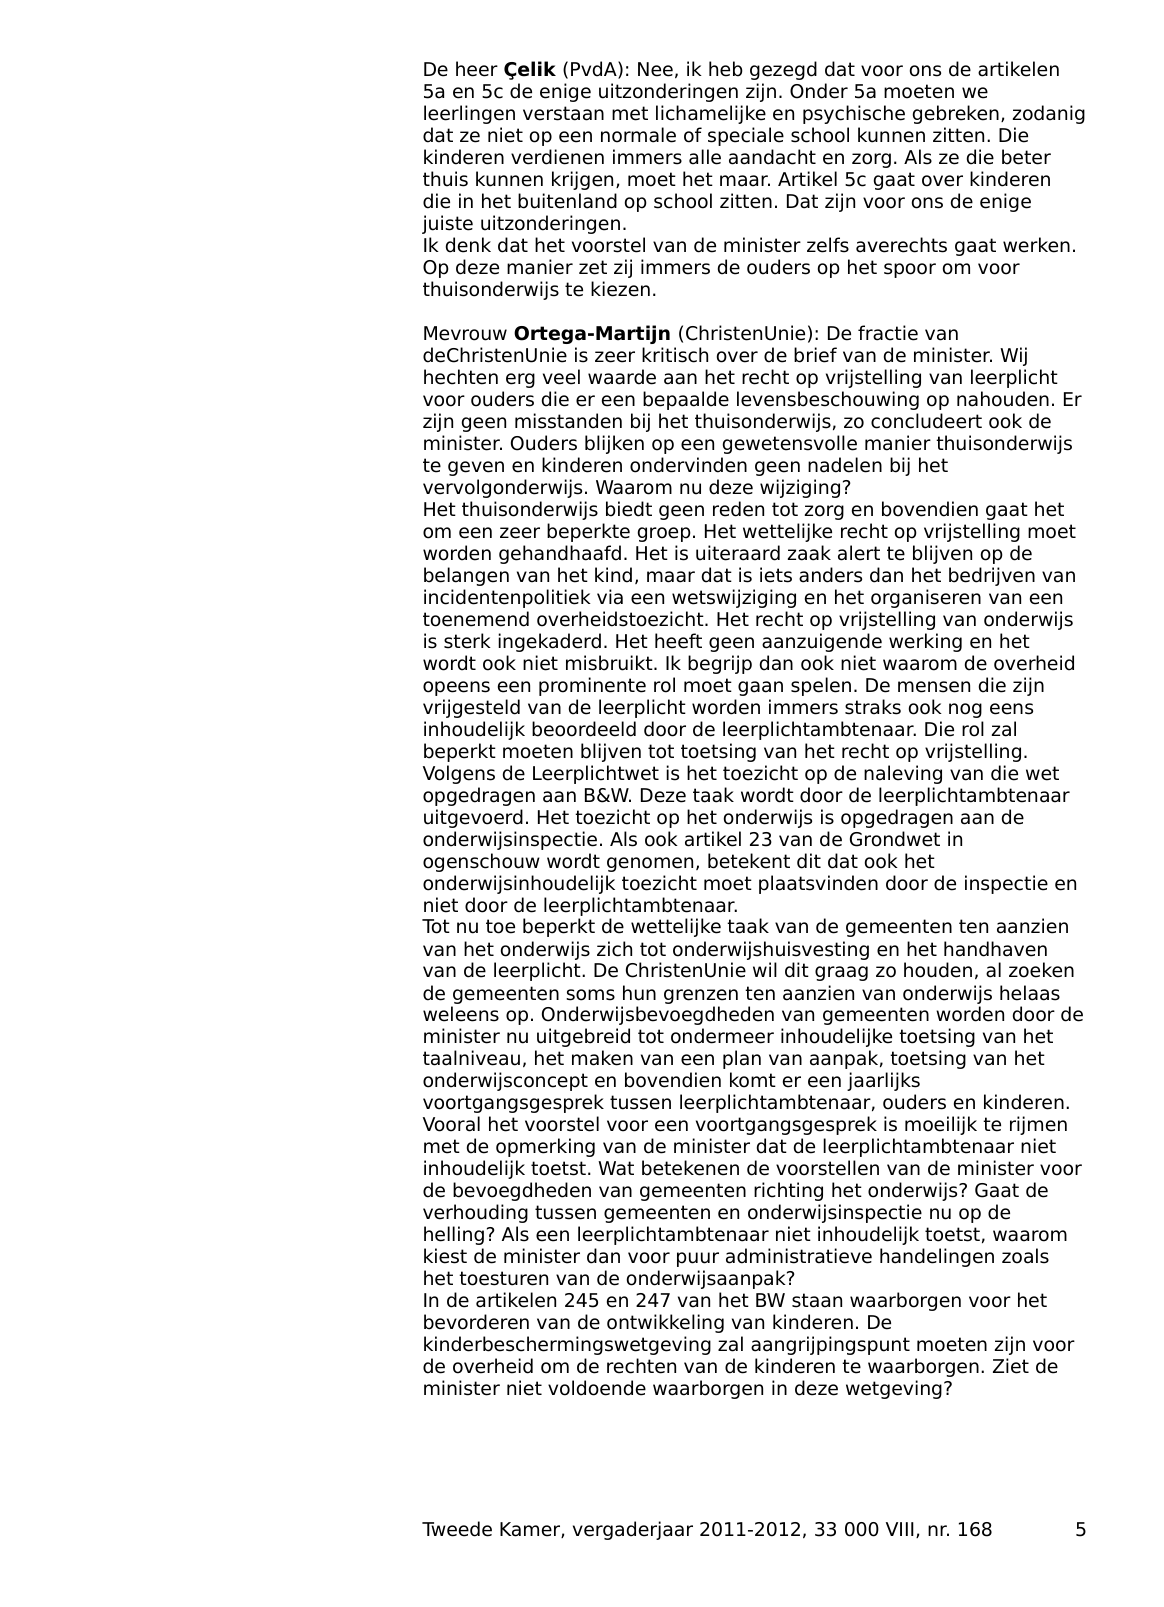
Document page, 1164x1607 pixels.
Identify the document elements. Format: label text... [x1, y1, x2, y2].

text Mevrouw Ortega-Martijn (ChristenUnie): De fractie van deChristenUnie is zeer kritisch over de brief van de minister. Wij hechten erg veel waarde aan het recht op vrijstelling van leerplicht voor ouders die er een bepaalde levensbeschouwing op nahouden. Er zijn geen misstanden bij het thuisonderwijs, zo concludeert ook de minister. Ouders blijken op een gewetensvolle manier thuisonderwijs te geven en kinderen ondervinden geen nadelen bij het vervolgonderwijs. Waarom nu deze wijziging? [422, 323, 1087, 499]
text Het thuisonderwijs biedt geen reden tot zorg en bovendien gaat het om een zeer beperkte groep. Het wettelijke recht op vrijstelling moet worden gehandhaafd. Het is uiteraard zaak alert te blijven op de belangen van het kind, maar dat is iets anders dan het bedrijven van incidentenpolitiek via een wetswijziging en het organiseren van een toenemend overheidstoezicht. Het recht op vrijstelling van onderwijs is sterk ingekaderd. Het heeft geen aanzuigende werking en het wordt ook niet misbruikt. Ik begrijp dan ook niet waarom de overheid opeens een prominente rol moet gaan spelen. De mensen die zijn vrijgesteld van de leerplicht worden immers straks ook nog eens inhoudelijk beoordeeld door de leerplichtambtenaar. Die rol zal beperkt moeten blijven tot toetsing van het recht op vrijstelling. Volgens de Leerplichtwet is het toezicht op de naleving van die wet opgedragen aan B&W. Deze taak wordt door de leerplichtambtenaar uitgevoerd. Het toezicht op het onderwijs is opgedragen aan de onderwijsinspectie. Als ook artikel 23 van de Grondwet in ogenschouw wordt genomen, betekent dit dat ook het onderwijsinhoudelijk toezicht moet plaatsvinden door de inspectie en niet door de leerplichtambtenaar. [422, 499, 1087, 916]
text De heer Çelik (PvdA): Nee, ik heb gezegd dat voor ons de artikelen 5a en 5c de enige uitzonderingen zijn. Onder 5a moeten we leerlingen verstaan met lichamelijke en psychische gebreken, zodanig dat ze niet op een normale of speciale school kunnen zitten. Die kinderen verdienen immers alle aandacht en zorg. Als ze die beter thuis kunnen krijgen, moet het maar. Artikel 5c gaat over kinderen die in het buitenland op school zitten. Dat zijn voor ons de enige juiste uitzonderingen. [422, 59, 1087, 235]
text Ik denk dat het voorstel van de minister zelfs averechts gaat werken. Op deze manier zet zij immers de ouders op het spoor om voor thuisonderwijs te kiezen. [422, 235, 1087, 301]
text Tot nu toe beperkt de wettelijke taak van de gemeenten ten aanzien van het onderwijs zich tot onderwijshuisvesting en het handhaven van de leerplicht. De ChristenUnie wil dit graag zo houden, al zoeken de gemeenten soms hun grenzen ten aanzien van onderwijs helaas weleens op. Onderwijsbevoegdheden van gemeenten worden door de minister nu uitgebreid tot ondermeer inhoudelijke toetsing van het taalniveau, het maken van een plan van aanpak, toetsing van het onderwijsconcept en bovendien komt er een jaarlijks voortgangsgesprek tussen leerplichtambtenaar, ouders en kinderen. Vooral het voorstel voor een voortgangsgesprek is moeilijk te rijmen met de opmerking van de minister dat de leerplichtambtenaar niet inhoudelijk toetst. Wat betekenen de voorstellen van de minister voor de bevoegdheden van gemeenten richting het onderwijs? Gaat de verhouding tussen gemeenten en onderwijsinspectie nu op de helling? Als een leerplichtambtenaar niet inhoudelijk toetst, waarom kiest de minister dan voor puur administratieve handelingen zoals het toesturen van de onderwijsaanpak? [422, 916, 1087, 1290]
text In de artikelen 245 en 247 van het BW staan waarborgen voor het bevorderen van de ontwikkeling van kinderen. De kinderbeschermingswetgeving zal aangrijpingspunt moeten zijn voor de overheid om de rechten van de kinderen te waarborgen. Ziet de minister niet voldoende waarborgen in deze wetgeving? [422, 1290, 1087, 1400]
